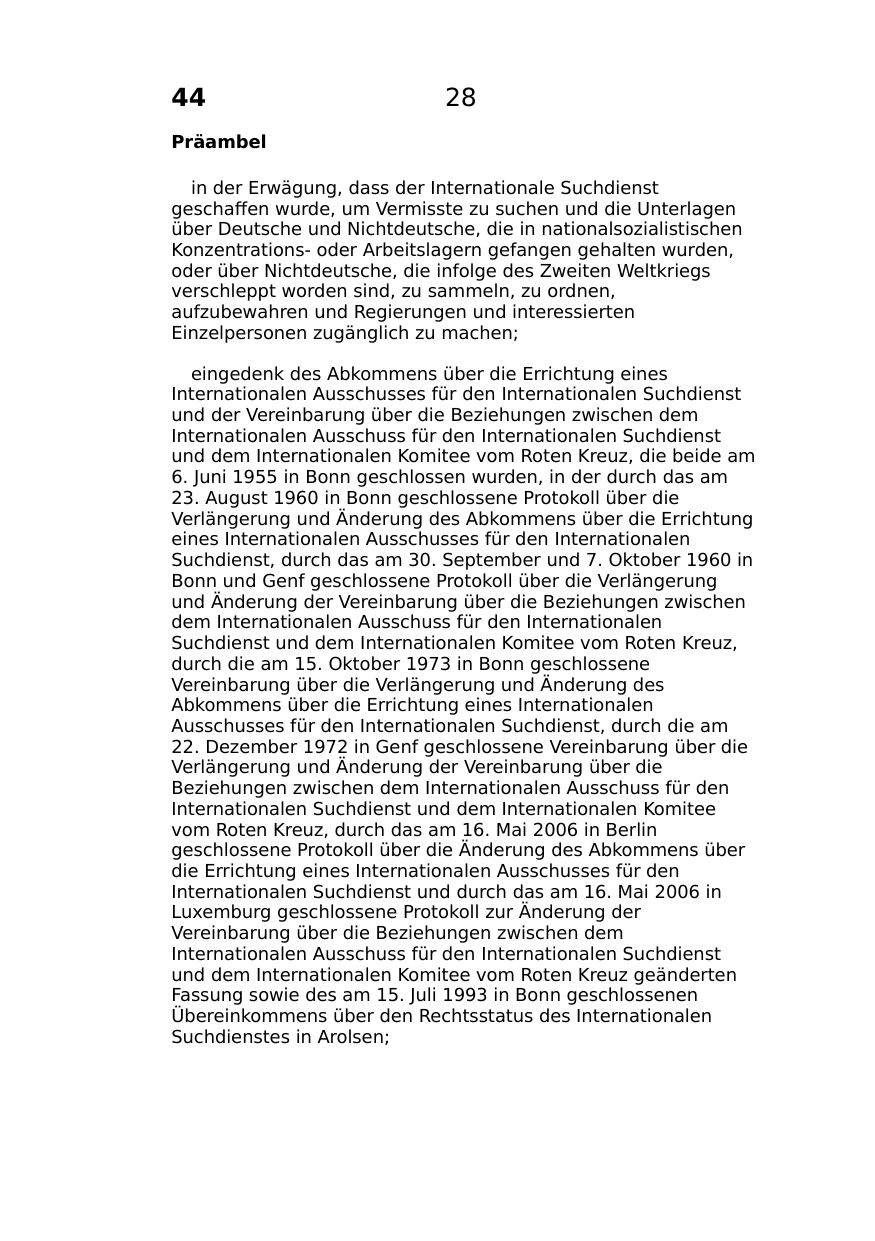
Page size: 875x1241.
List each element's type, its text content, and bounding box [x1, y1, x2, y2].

text in der Erwägung, dass der Internationale Suchdienst geschaffen wurde, um Vermisste zu suchen und die Unterlagen über Deutsche und Nichtdeutsche, die in nationalsozialistischen Konzentrations- oder Arbeitslagern gefangen gehalten wurden, oder über Nichtdeutsche, die infolge des Zweiten Weltkriegs verschleppt worden sind, zu sammeln, zu ordnen, aufzubewahren und Regierungen und interessierten Einzelpersonen zugänglich zu machen; [171, 178, 756, 343]
subtitle Präambel [171, 132, 756, 153]
text eingedenk des Abkommens über die Errichtung eines Internationalen Ausschusses für den Internationalen Suchdienst und der Vereinbarung über die Beziehungen zwischen dem Internationalen Ausschuss für den Internationalen Suchdienst und dem Internationalen Komitee vom Roten Kreuz, die beide am 6. Juni 1955 in Bonn geschlossen wurden, in der durch das am 23. August 1960 in Bonn geschlossene Protokoll über die Verlängerung und Änderung des Abkommens über die Errichtung eines Internationalen Ausschusses für den Internationalen Suchdienst, durch das am 30. September und 7. Oktober 1960 in Bonn und Genf geschlossene Protokoll über die Verlängerung und Änderung der Vereinbarung über die Beziehungen zwischen dem Internationalen Ausschuss für den Internationalen Suchdienst und dem Internationalen Komitee vom Roten Kreuz, durch die am 15. Oktober 1973 in Bonn geschlossene Vereinbarung über die Verlängerung und Änderung des Abkommens über die Errichtung eines Internationalen Ausschusses für den Internationalen Suchdienst, durch die am 22. Dezember 1972 in Genf geschlossene Vereinbarung über die Verlängerung und Änderung der Vereinbarung über die Beziehungen zwischen dem Internationalen Ausschuss für den Internationalen Suchdienst und dem Internationalen Komitee vom Roten Kreuz, durch das am 16. Mai 2006 in Berlin geschlossene Protokoll über die Änderung des Abkommens über die Errichtung eines Internationalen Ausschusses für den Internationalen Suchdienst und durch das am 16. Mai 2006 in Luxemburg geschlossene Protokoll zur Änderung der Vereinbarung über die Beziehungen zwischen dem Internationalen Ausschuss für den Internationalen Suchdienst und dem Internationalen Komitee vom Roten Kreuz geänderten Fassung sowie des am 15. Juli 1993 in Bonn geschlossenen Übereinkommens über den Rechtsstatus des Internationalen Suchdienstes in Arolsen; [171, 363, 756, 1047]
